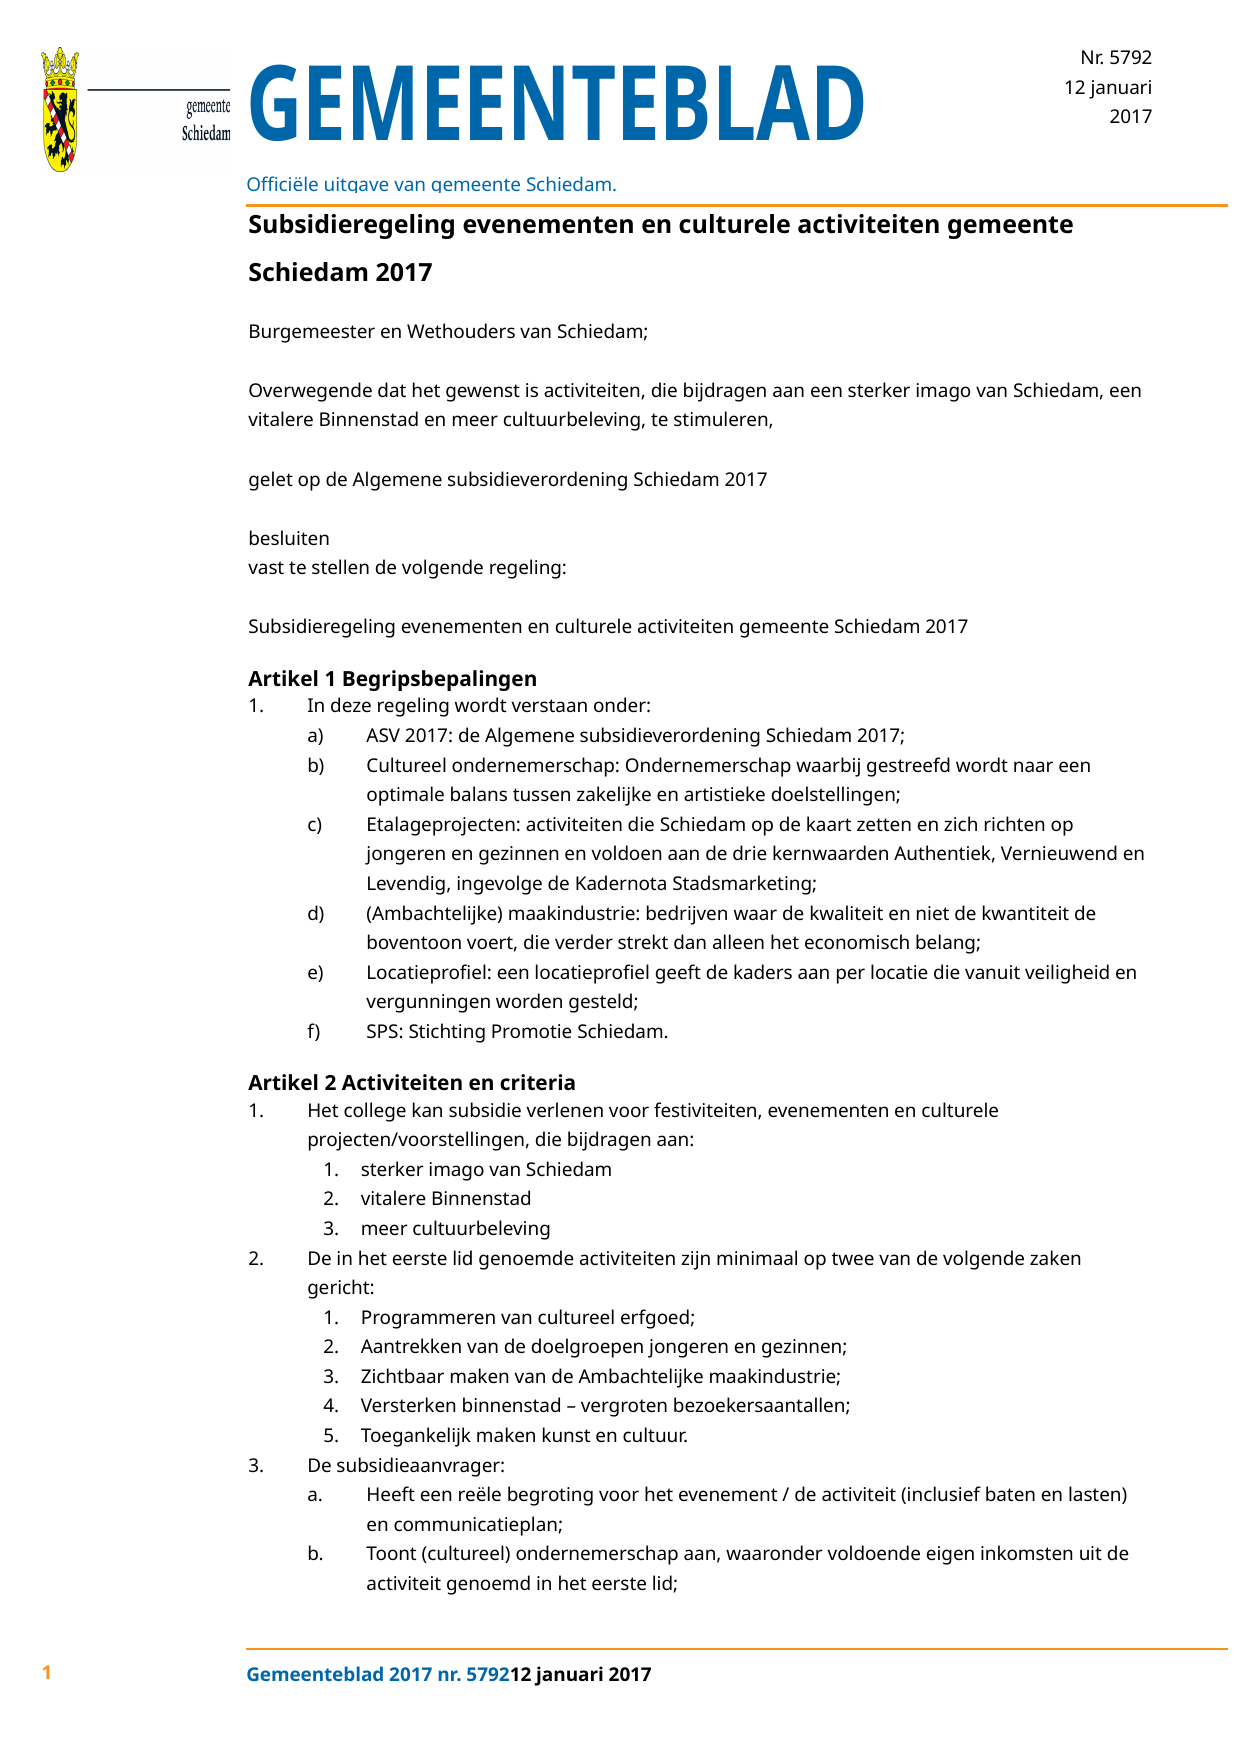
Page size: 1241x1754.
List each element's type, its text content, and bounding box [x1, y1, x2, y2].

list Het college kan subsidie verlenen voor festiviteiten, evenementen en culturele projecten/voorstellingen, die bijdragen aan: [248, 1097, 1152, 1152]
list Versterken binnenstad – vergroten bezoekersaantallen; [323, 1393, 1152, 1418]
list Toont (cultureel) ondernemerschap aan, waaronder voldoende eigen inkomsten uit de activiteit genoemd in het eerste lid; [307, 1541, 1152, 1596]
list ASV 2017: de Algemene subsidieverordening Schiedam 2017; [307, 722, 1152, 748]
list meer cultuurbeleving [323, 1215, 1152, 1241]
text gelet op de Algemene subsidieverordening Schiedam 2017 [248, 466, 1152, 492]
text vast te stellen de volgende regeling: [248, 554, 1152, 580]
picture [41, 47, 231, 172]
text Artikel 1 Begripsbepalingen [248, 664, 1152, 693]
text Burgemeester en Wethouders van Schiedam; [248, 318, 1152, 344]
list Programmeren van cultureel erfgoed; [323, 1304, 1152, 1330]
list Locatieprofiel: een locatieprofiel geeft de kaders aan per locatie die vanuit veiligheid en vergunningen worden gesteld; [307, 959, 1152, 1014]
list Aantrekken van de doelgroepen jongeren en gezinnen; [323, 1333, 1152, 1359]
list vitalere Binnenstad [323, 1186, 1152, 1211]
text Subsidieregeling evenementen en culturele activiteiten gemeente Schiedam 2017 [248, 207, 1152, 288]
list Cultureel ondernemerschap: Ondernemerschap waarbij gestreefd wordt naar een optimale balans tussen zakelijke en artistieke doelstellingen; [307, 752, 1152, 807]
text Subsidieregeling evenementen en culturele activiteiten gemeente Schiedam 2017 [248, 614, 1152, 639]
text besluiten [248, 525, 1152, 551]
list Toegankelijk maken kunst en cultuur. [323, 1422, 1152, 1448]
list De subsidieaanvrager: [248, 1452, 1152, 1478]
list Zichtbaar maken van de Ambachtelijke maakindustrie; [323, 1363, 1152, 1389]
list De in het eerste lid genoemde activiteiten zijn minimaal op twee van de volgende zaken gericht: [248, 1245, 1152, 1300]
list Etalageprojecten: activiteiten die Schiedam op de kaart zetten en zich richten op jongeren en gezinnen en voldoen aan de drie kernwaarden Authentiek, Vernieuwend en Levendig, ingevolge de Kadernota Stadsmarketing; [307, 811, 1152, 896]
text Artikel 2 Activiteiten en criteria [248, 1068, 1152, 1097]
list (Ambachtelijke) maakindustrie: bedrijven waar de kwaliteit en niet de kwantiteit de boventoon voert, die verder strekt dan alleen het economisch belang; [307, 900, 1152, 955]
list sterker imago van Schiedam [323, 1156, 1152, 1182]
list SPS: Stichting Promotie Schiedam. [307, 1018, 1152, 1044]
text Overwegende dat het gewenst is activiteiten, die bijdragen aan een sterker imago van Schiedam, een vitalere Binnenstad en meer cultuurbeleving, te stimuleren, [248, 377, 1152, 432]
list Heeft een reële begroting voor het evenement / de activiteit (inclusief baten en lasten) en communicatieplan; [307, 1481, 1152, 1537]
list In deze regeling wordt verstaan onder: [248, 693, 1152, 718]
